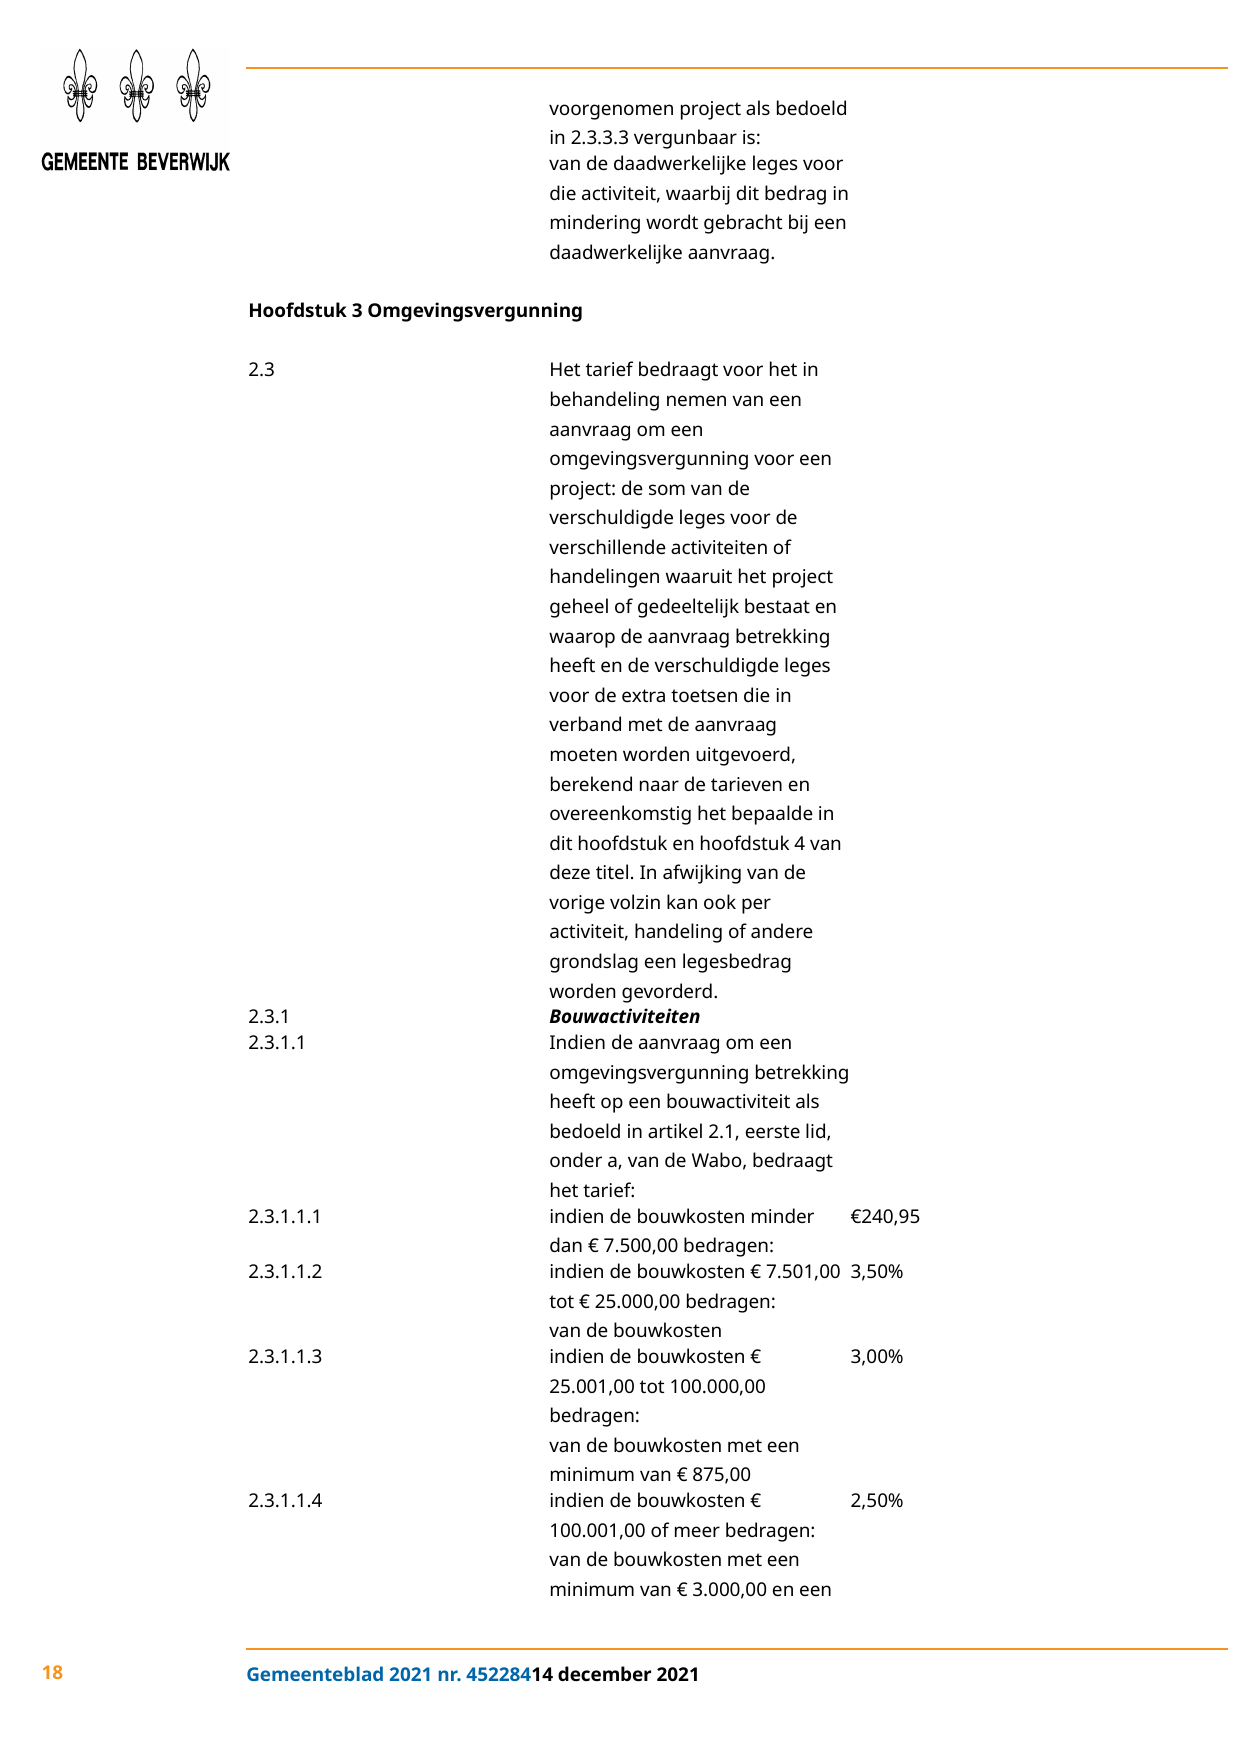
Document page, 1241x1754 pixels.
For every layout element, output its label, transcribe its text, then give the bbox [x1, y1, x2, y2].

table_cell voorgenomen project als bedoeld in 2.3.3.3 vergunbaar is: [549, 95, 850, 150]
text Hoofdstuk 3 Omgevingsvergunning [248, 297, 1152, 323]
table_cell 2.3.1.1.1 [248, 1203, 549, 1258]
table_cell [850, 95, 1152, 150]
table_cell 2.3.1 [248, 1004, 549, 1029]
table_cell Indien de aanvraag om een omgevingsvergunning betrekking heeft op een bouwactiviteit als bedoeld in artikel 2.1, eerste lid, onder a, van de Wabo, bedraagt het tarief: [549, 1029, 850, 1203]
table_header [850, 357, 1152, 1004]
table_header 2.3 [248, 357, 549, 1004]
table_cell 2,50% [850, 1487, 1152, 1602]
table_cell [850, 1029, 1152, 1203]
table_cell [850, 1004, 1152, 1029]
table_cell €240,95 [850, 1203, 1152, 1258]
table_cell [248, 95, 549, 150]
table_cell [248, 150, 549, 264]
table_cell 3,00% [850, 1343, 1152, 1487]
table_cell [850, 150, 1152, 264]
table_cell 2.3.1.1.4 [248, 1487, 549, 1602]
picture [41, 47, 231, 172]
table_cell indien de bouwkosten € 100.001,00 of meer bedragen: van de bouwkosten met een minimum van € 3.000,00 en een [549, 1487, 850, 1602]
table_cell indien de bouwkosten € 7.501,00 tot € 25.000,00 bedragen: van de bouwkosten [549, 1258, 850, 1343]
table_cell 2.3.1.1.2 [248, 1258, 549, 1343]
table_cell indien de bouwkosten € 25.001,00 tot 100.000,00 bedragen: van de bouwkosten met een minimum van € 875,00 [549, 1343, 850, 1487]
table_cell 3,50% [850, 1258, 1152, 1343]
table_cell 2.3.1.1 [248, 1029, 549, 1203]
table_header Het tarief bedraagt voor het in behandeling nemen van een aanvraag om een omgevingsvergunning voor een project: de som van de verschuldigde leges voor de verschillende activiteiten of handelingen waaruit het project geheel of gedeeltelijk bestaat en waarop de aanvraag betrekking heeft en de verschuldigde leges voor de extra toetsen die in verband met de aanvraag moeten worden uitgevoerd, berekend naar de tarieven en overeenkomstig het bepaalde in dit hoofdstuk en hoofdstuk 4 van deze titel. In afwijking van de vorige volzin kan ook per activiteit, handeling of andere grondslag een legesbedrag worden gevorderd. [549, 357, 850, 1004]
table_cell 2.3.1.1.3 [248, 1343, 549, 1487]
table_cell Bouwactiviteiten [549, 1004, 850, 1029]
table_cell van de daadwerkelijke leges voor die activiteit, waarbij dit bedrag in mindering wordt gebracht bij een daadwerkelijke aanvraag. [549, 150, 850, 264]
table_cell indien de bouwkosten minder dan € 7.500,00 bedragen: [549, 1203, 850, 1258]
